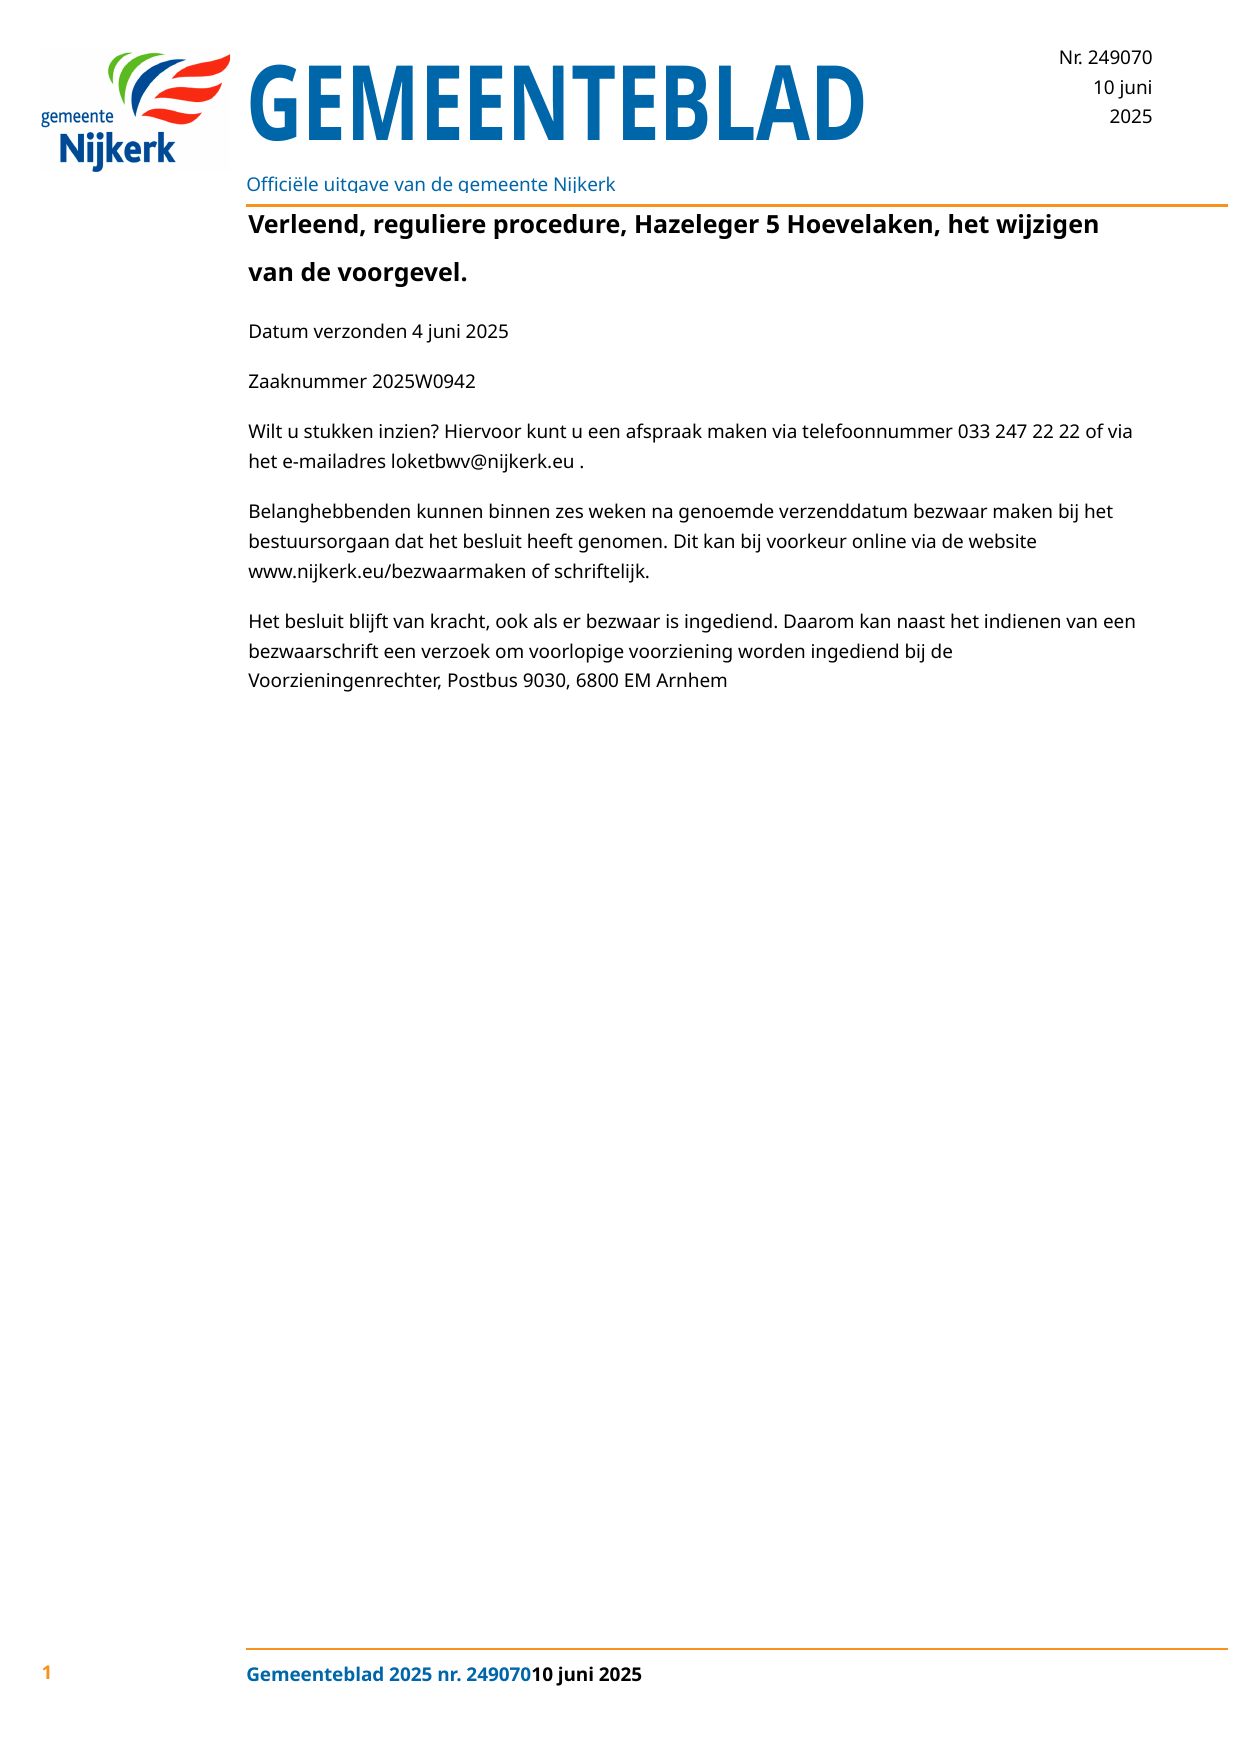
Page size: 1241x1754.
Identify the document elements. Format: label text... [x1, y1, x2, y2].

text Belanghebbenden kunnen binnen zes weken na genoemde verzenddatum bezwaar maken bij het bestuursorgaan dat het besluit heeft genomen. Dit kan bij voorkeur online via de website www.nijkerk.eu/bezwaarmaken of schriftelijk. [248, 499, 1152, 584]
text Verleend, reguliere procedure, Hazeleger 5 Hoevelaken, het wijzigen van de voorgevel. [248, 207, 1152, 288]
text Datum verzonden 4 juni 2025 [248, 318, 1152, 344]
text Zaaknummer 2025W0942 [248, 368, 1152, 394]
text Het besluit blijft van kracht, ook als er bezwaar is ingediend. Daarom kan naast het indienen van een bezwaarschrift een verzoek om voorlopige voorziening worden ingediend bij de Voorzieningenrechter, Postbus 9030, 6800 EM Arnhem [248, 608, 1152, 693]
text Wilt u stukken inzien? Hiervoor kunt u een afspraak maken via telefoonnummer 033 247 22 22 of via het e-mailadres loketbwv@nijkerk.eu . [248, 419, 1152, 474]
picture [41, 47, 231, 172]
